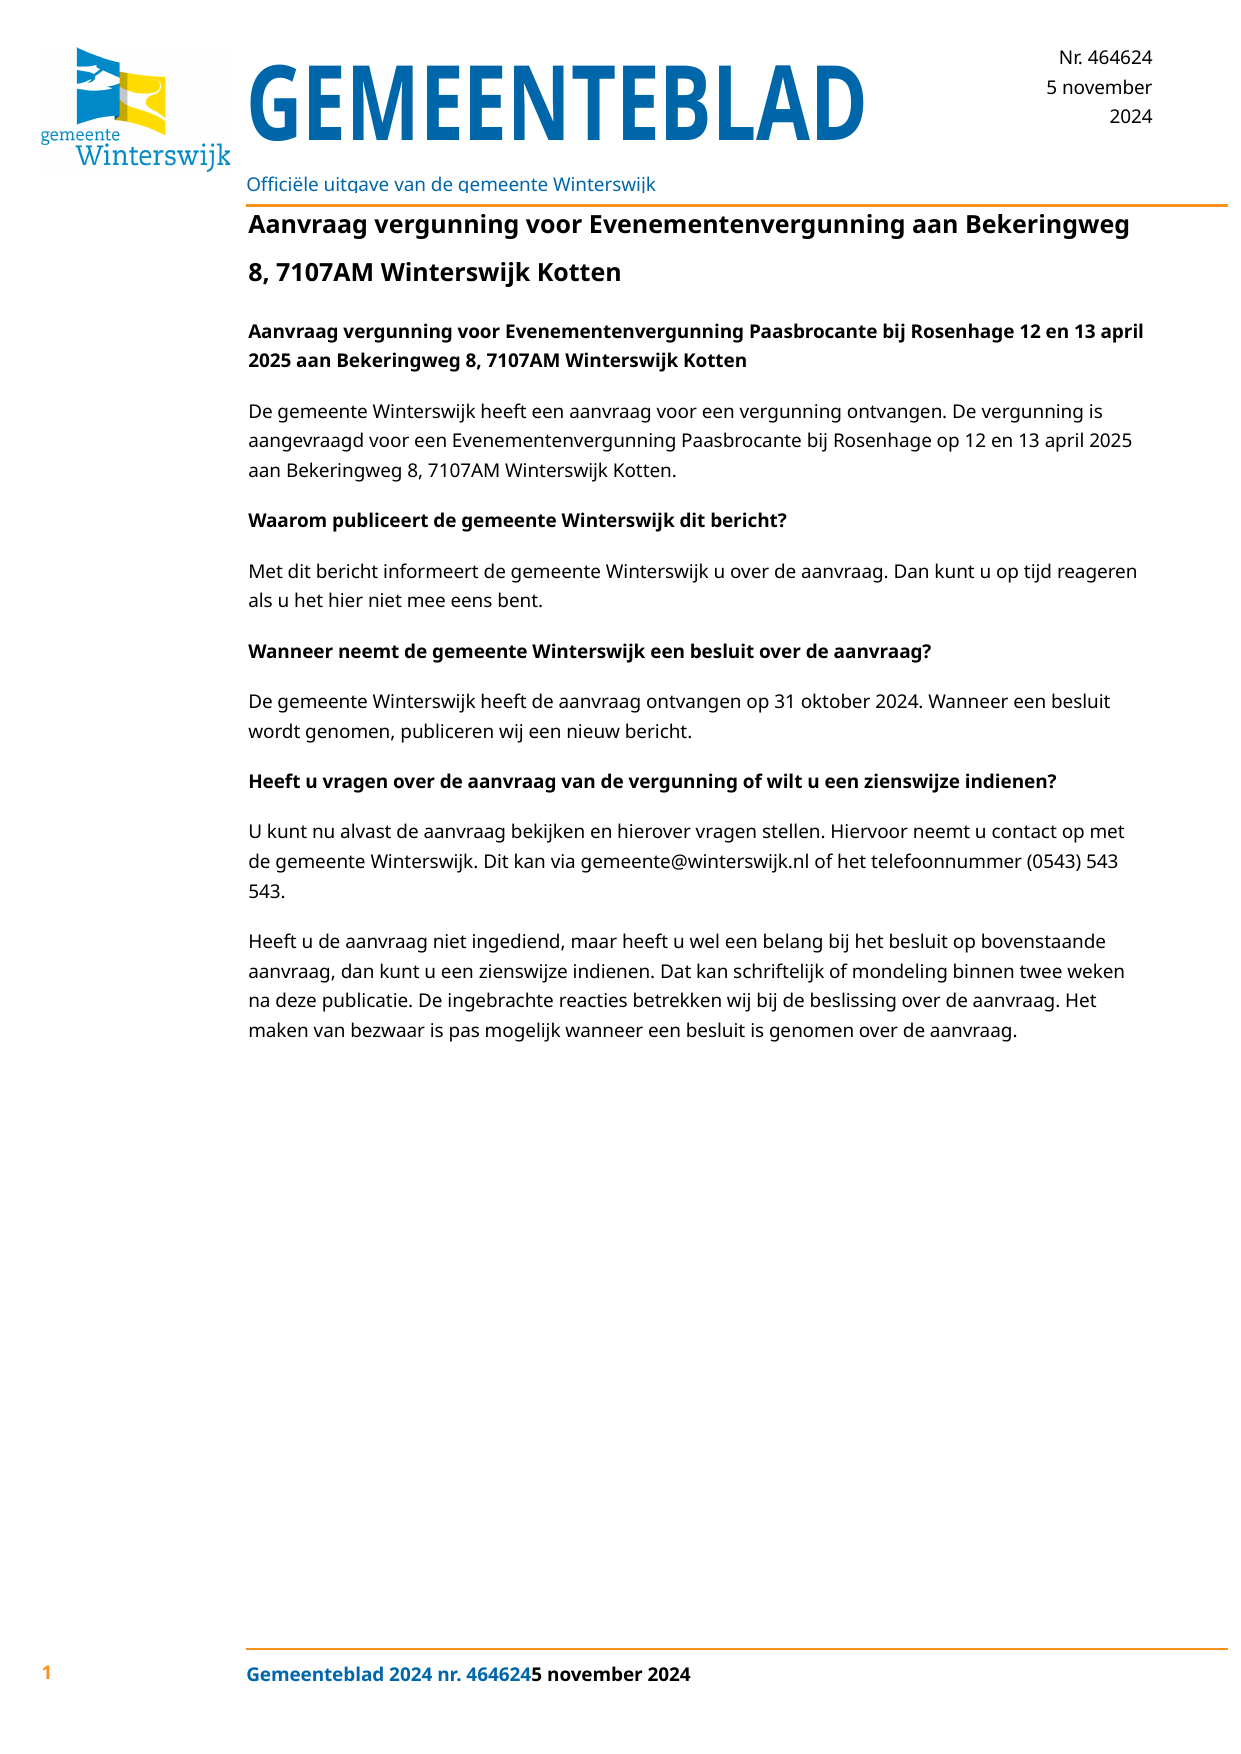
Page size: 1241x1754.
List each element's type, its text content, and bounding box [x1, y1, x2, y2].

picture [225, 153, 231, 162]
text Heeft u de aanvraag niet ingediend, maar heeft u wel een belang bij het besluit op bovenstaande aanvraag, dan kunt u een zienswijze indienen. Dat kan schriftelijk of mondeling binnen twee weken na deze publicatie. De ingebrachte reacties betrekken wij bij de beslissing over de aanvraag. Het maken van bezwaar is pas mogelijk wanneer een besluit is genomen over de aanvraag. [248, 928, 1152, 1043]
text Waarom publiceert de gemeente Winterswijk dit bericht? [248, 507, 1152, 533]
text Aanvraag vergunning voor Evenementenvergunning aan Bekeringweg 8, 7107AM Winterswijk Kotten [248, 207, 1152, 288]
text Met dit bericht informeert de gemeente Winterswijk u over de aanvraag. Dan kunt u op tijd reageren als u het hier niet mee eens bent. [248, 558, 1152, 613]
text Aanvraag vergunning voor Evenementenvergunning Paasbrocante bij Rosenhage 12 en 13 april 2025 aan Bekeringweg 8, 7107AM Winterswijk Kotten [248, 318, 1152, 373]
text Heeft u vragen over de aanvraag van de vergunning of wilt u een zienswijze indienen? [248, 768, 1152, 794]
text De gemeente Winterswijk heeft de aanvraag ontvangen op 31 oktober 2024. Wanneer een besluit wordt genomen, publiceren wij een nieuw bericht. [248, 688, 1152, 744]
text U kunt nu alvast de aanvraag bekijken en hierover vragen stellen. Hiervoor neemt u contact op met de gemeente Winterswijk. Dit kan via gemeente@winterswijk.nl of het telefoonnummer (0543) 543 543. [248, 819, 1152, 904]
text De gemeente Winterswijk heeft een aanvraag voor een vergunning ontvangen. De vergunning is aangevraagd voor een Evenementenvergunning Paasbrocante bij Rosenhage op 12 en 13 april 2025 aan Bekeringweg 8, 7107AM Winterswijk Kotten. [248, 398, 1152, 483]
picture [41, 47, 231, 172]
text Wanneer neemt de gemeente Winterswijk een besluit over de aanvraag? [248, 638, 1152, 664]
